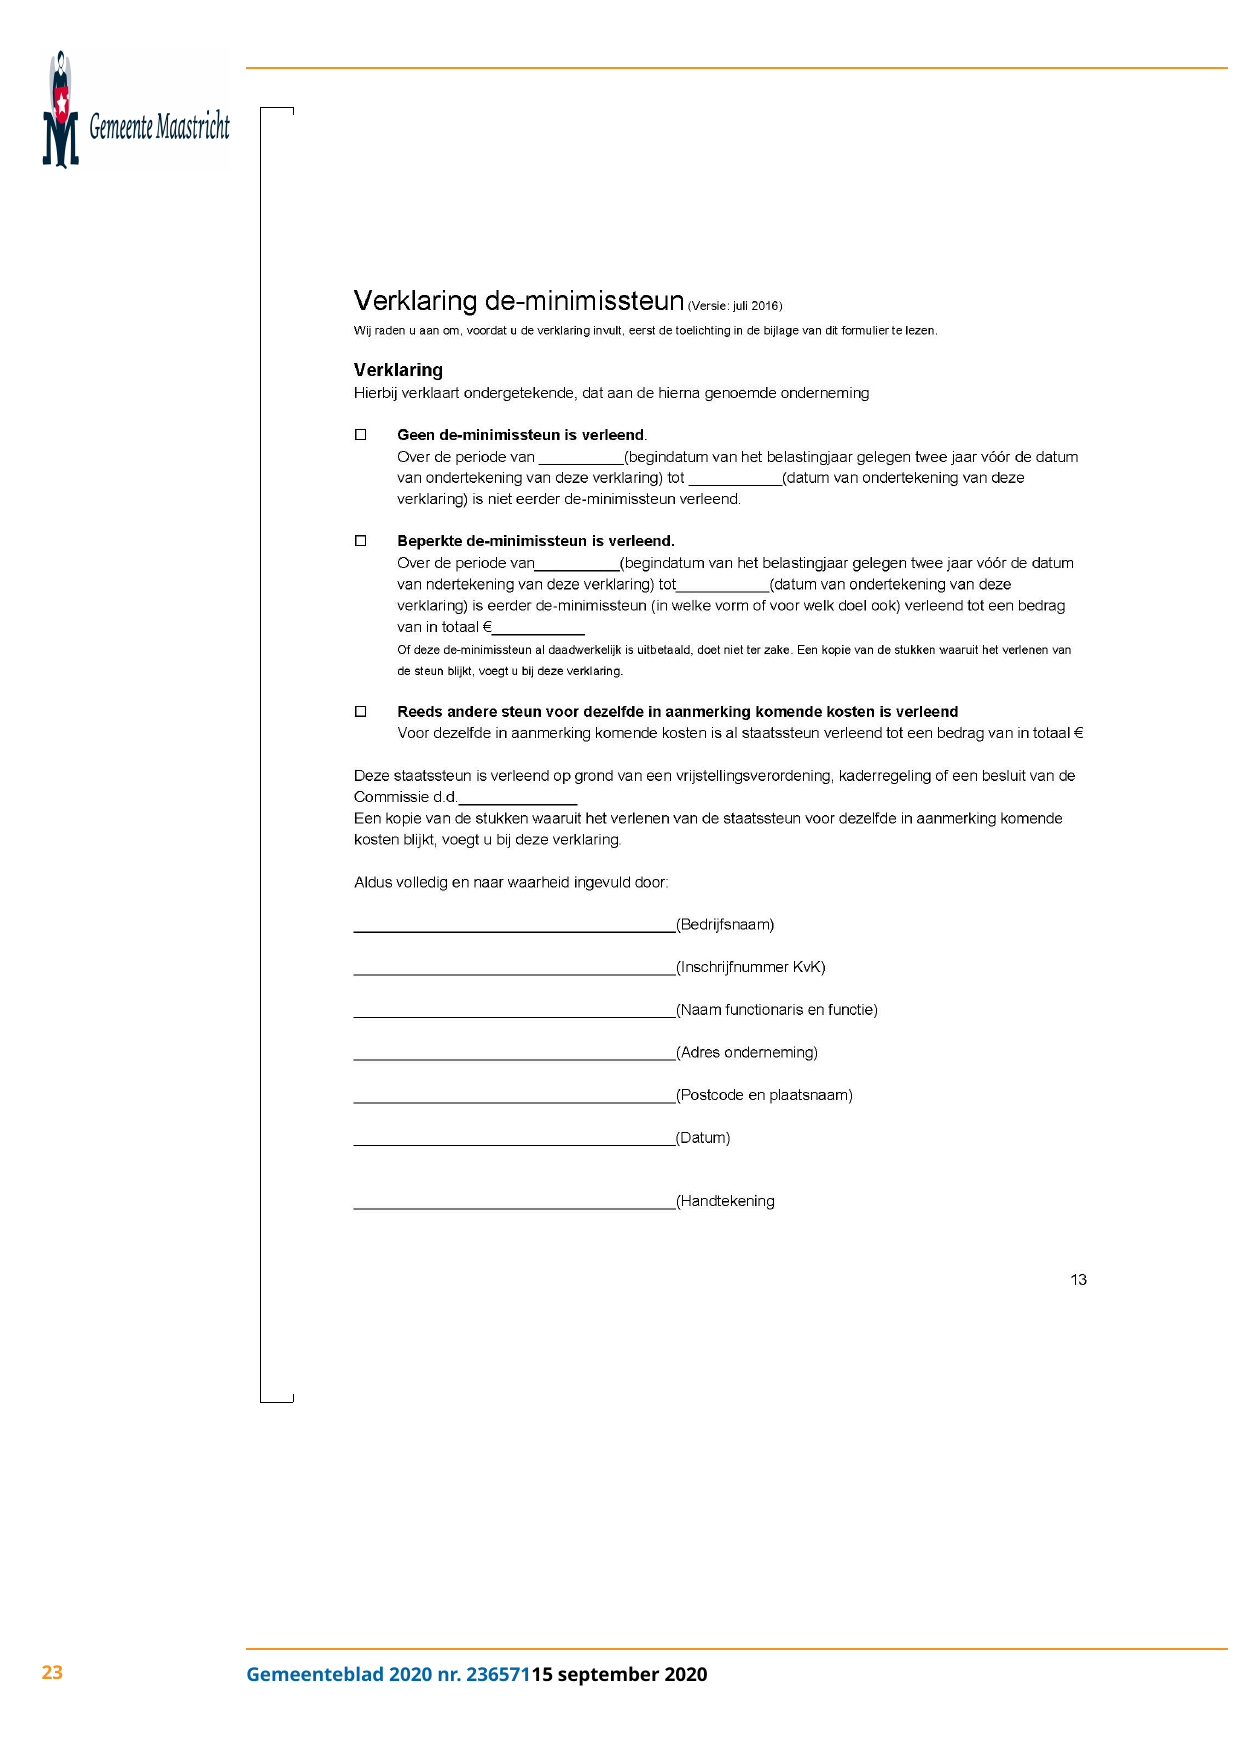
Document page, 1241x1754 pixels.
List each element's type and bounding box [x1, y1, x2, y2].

picture [41, 47, 231, 172]
picture [268, 115, 1173, 1394]
